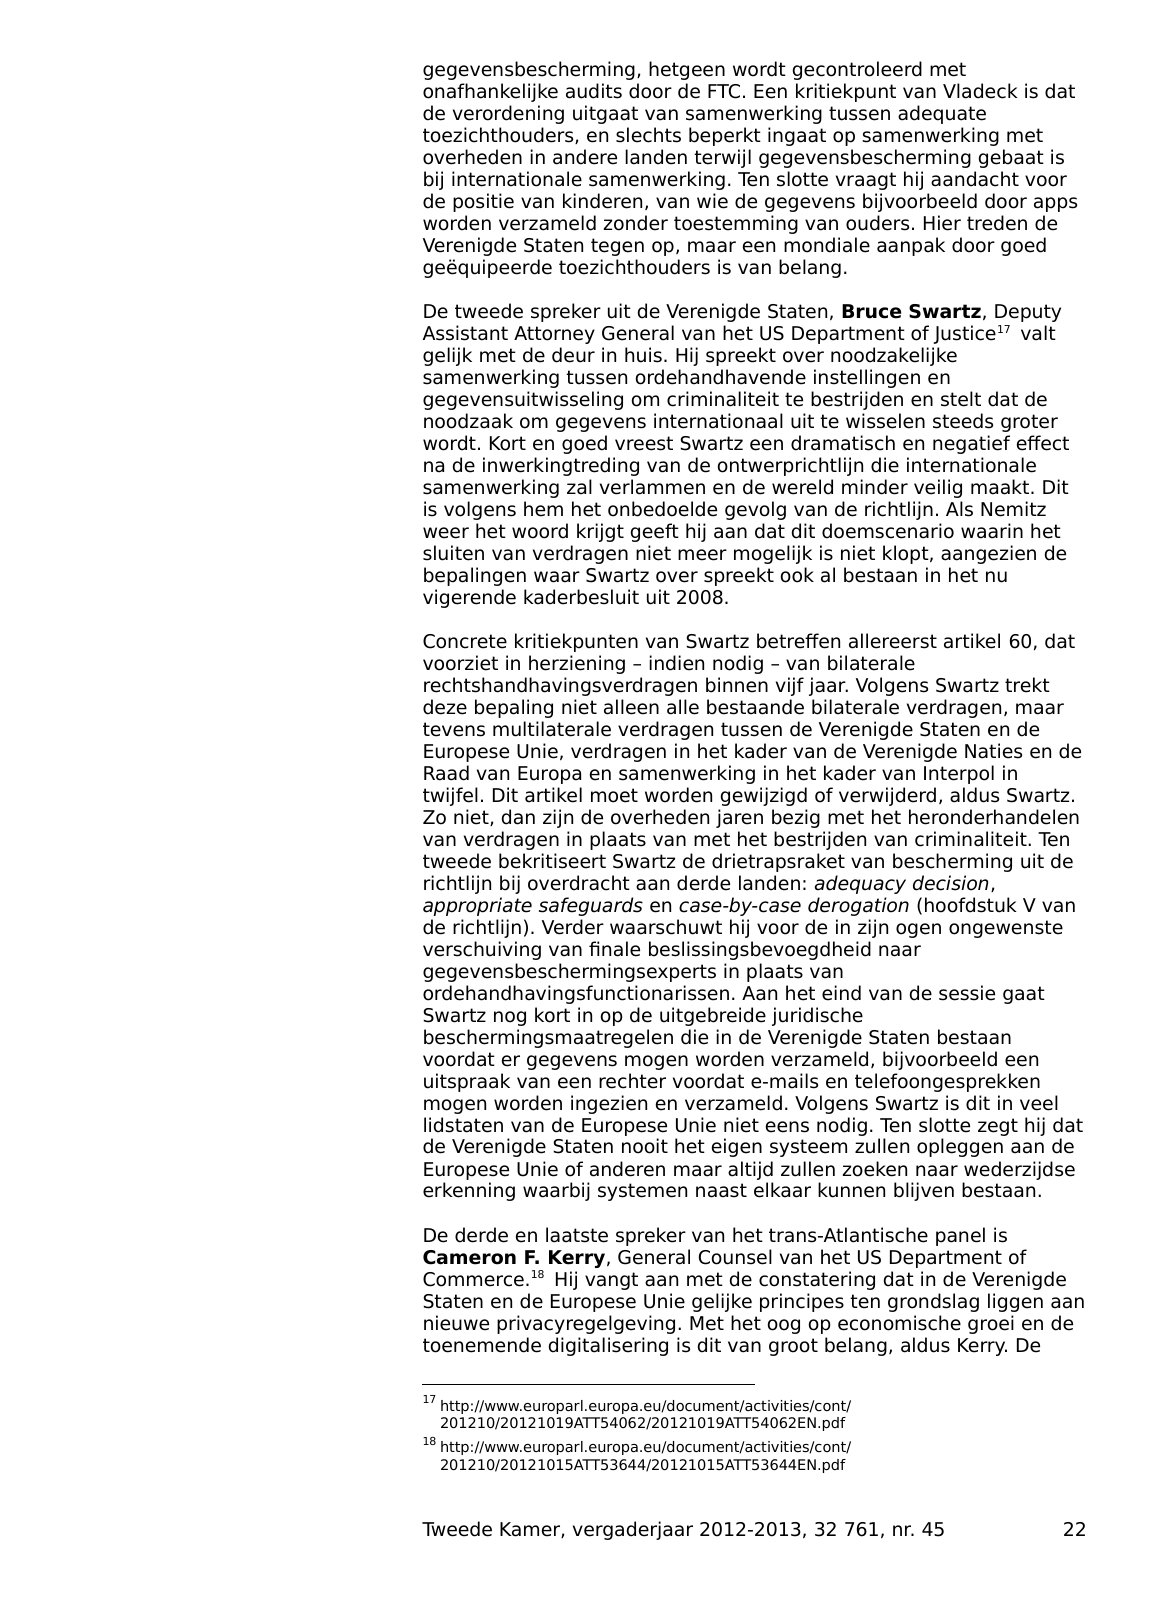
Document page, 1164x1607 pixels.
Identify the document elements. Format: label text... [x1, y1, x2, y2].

text De tweede spreker uit de Verenigde Staten, Bruce Swartz, Deputy Assistant Attorney General van het US Department of Justice valt gelijk met de deur in huis. Hij spreekt over noodzakelijke samenwerking tussen ordehandhavende instellingen en gegevensuitwisseling om criminaliteit te bestrijden en stelt dat de noodzaak om gegevens internationaal uit te wisselen steeds groter wordt. Kort en goed vreest Swartz een dramatisch en negatief effect na de inwerkingtreding van de ontwerprichtlijn die internationale samenwerking zal verlammen en de wereld minder veilig maakt. Dit is volgens hem het onbedoelde gevolg van de richtlijn. Als Nemitz weer het woord krijgt geeft hij aan dat dit doemscenario waarin het sluiten van verdragen niet meer mogelijk is niet klopt, aangezien de bepalingen waar Swartz over spreekt ook al bestaan in het nu vigerende kaderbesluit uit 2008. [422, 301, 1087, 609]
text http://www.europarl.europa.eu/document/activities/cont/201210/20121015ATT53644/20121015ATT53644EN.pdf [422, 1435, 1087, 1474]
text Concrete kritiekpunten van Swartz betreffen allereerst artikel 60, dat voorziet in herziening – indien nodig – van bilaterale rechtshandhavingsverdragen binnen vijf jaar. Volgens Swartz trekt deze bepaling niet alleen alle bestaande bilaterale verdragen, maar tevens multilaterale verdragen tussen de Verenigde Staten en de Europese Unie, verdragen in het kader van de Verenigde Naties en de Raad van Europa en samenwerking in het kader van Interpol in twijfel. Dit artikel moet worden gewijzigd of verwijderd, aldus Swartz. Zo niet, dan zijn de overheden jaren bezig met het heronderhandelen van verdragen in plaats van met het bestrijden van criminaliteit. Ten tweede bekritiseert Swartz de drietrapsraket van bescherming uit de richtlijn bij overdracht aan derde landen: adequacy decision, appropriate safeguards en case-by-case derogation (hoofdstuk V van de richtlijn). Verder waarschuwt hij voor de in zijn ogen ongewenste verschuiving van finale beslissingsbevoegdheid naar gegevensbeschermingsexperts in plaats van ordehandhavingsfunctionarissen. Aan het eind van de sessie gaat Swartz nog kort in op de uitgebreide juridische beschermingsmaatregelen die in de Verenigde Staten bestaan voordat er gegevens mogen worden verzameld, bijvoorbeeld een uitspraak van een rechter voordat e-mails en telefoongesprekken mogen worden ingezien en verzameld. Volgens Swartz is dit in veel lidstaten van de Europese Unie niet eens nodig. Ten slotte zegt hij dat de Verenigde Staten nooit het eigen systeem zullen opleggen aan de Europese Unie of anderen maar altijd zullen zoeken naar wederzijdse erkenning waarbij systemen naast elkaar kunnen blijven bestaan. [422, 631, 1087, 1202]
text De derde en laatste spreker van het trans-Atlantische panel is Cameron F. Kerry, General Counsel van het US Department of Commerce. Hij vangt aan met de constatering dat in de Verenigde Staten en de Europese Unie gelijke principes ten grondslag liggen aan nieuwe privacyregelgeving. Met het oog op economische groei en de toenemende digitalisering is dit van groot belang, aldus Kerry. De [422, 1224, 1087, 1356]
text gegevensbescherming, hetgeen wordt gecontroleerd met onafhankelijke audits door de FTC. Een kritiekpunt van Vladeck is dat de verordening uitgaat van samenwerking tussen adequate toezichthouders, en slechts beperkt ingaat op samenwerking met overheden in andere landen terwijl gegevensbescherming gebaat is bij internationale samenwerking. Ten slotte vraagt hij aandacht voor de positie van kinderen, van wie de gegevens bijvoorbeeld door apps worden verzameld zonder toestemming van ouders. Hier treden de Verenigde Staten tegen op, maar een mondiale aanpak door goed geëquipeerde toezichthouders is van belang. [422, 59, 1087, 279]
text http://www.europarl.europa.eu/document/activities/cont/201210/20121019ATT54062/20121019ATT54062EN.pdf [422, 1393, 1087, 1432]
